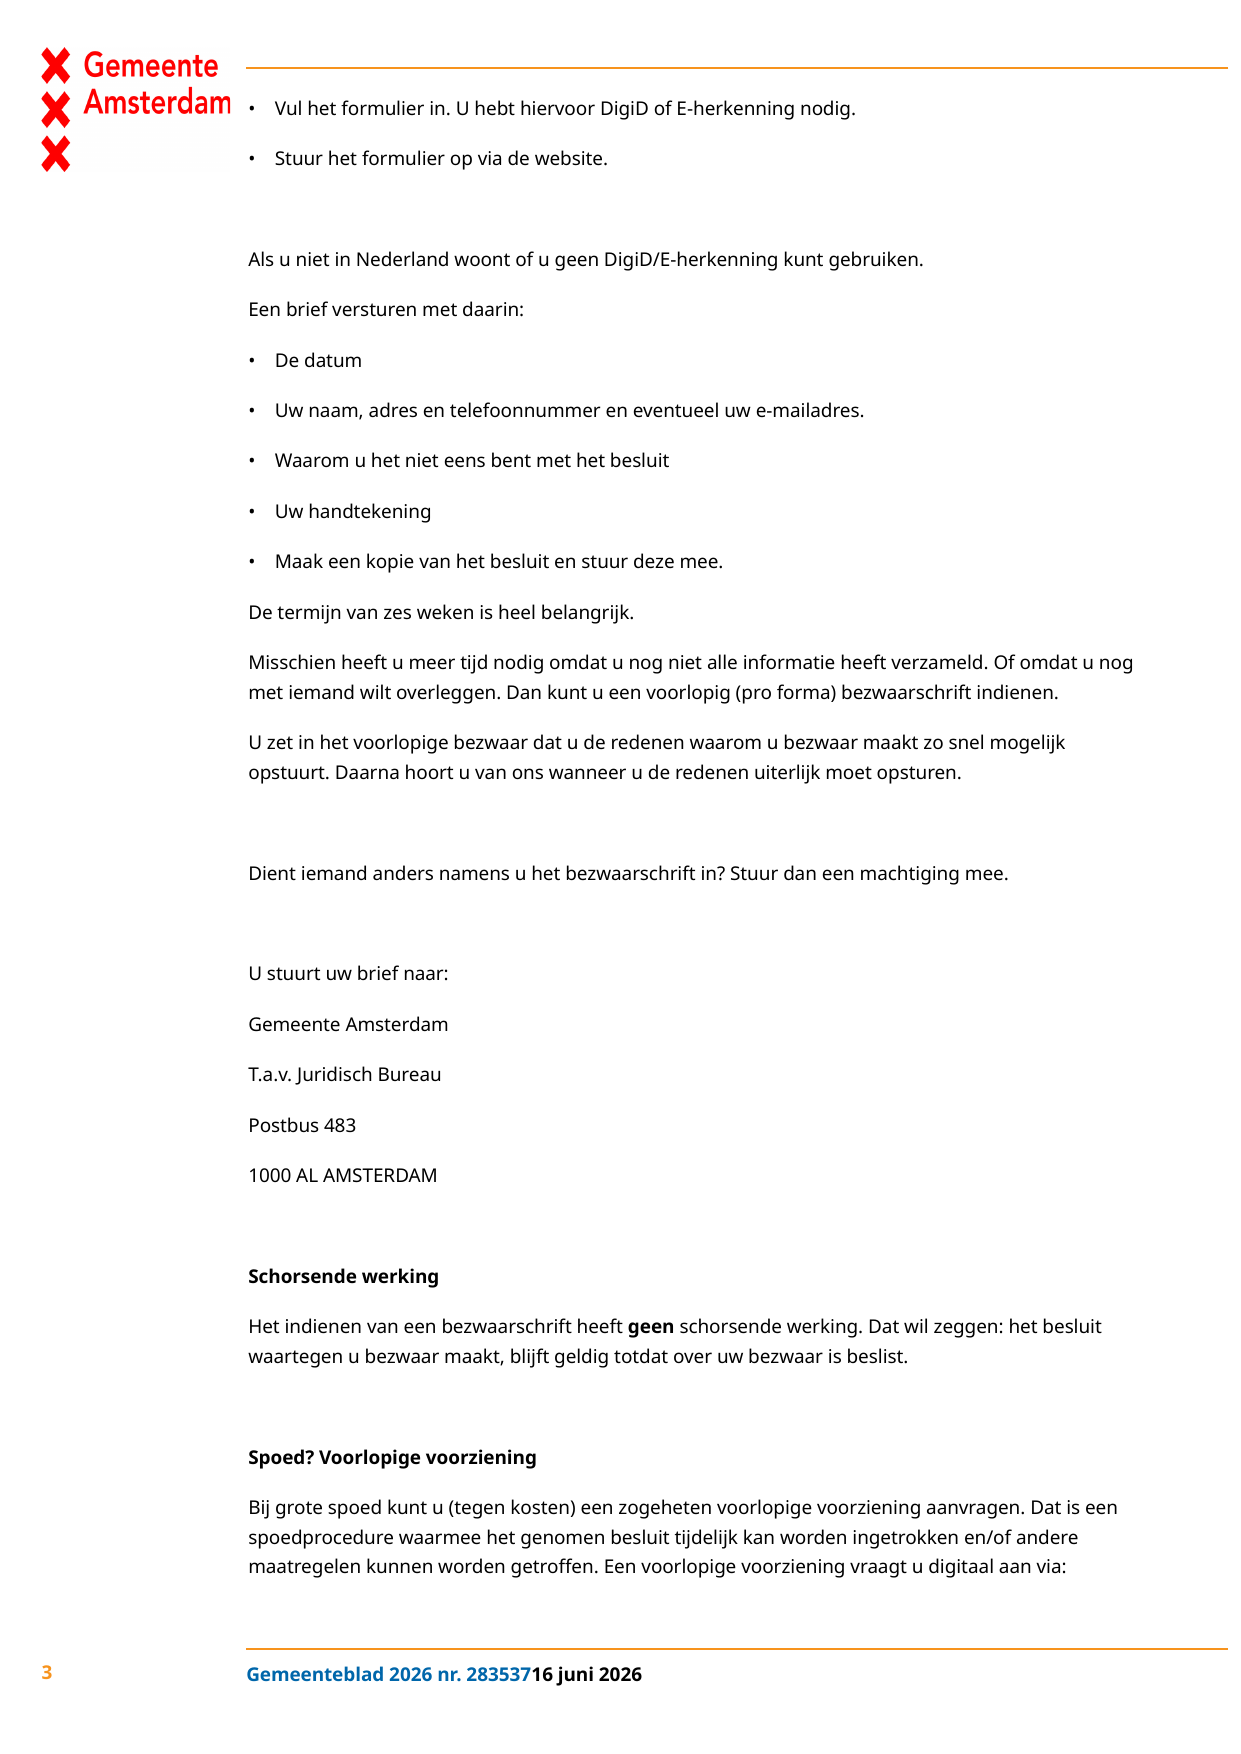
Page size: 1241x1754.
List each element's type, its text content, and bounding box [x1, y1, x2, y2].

text • Maak een kopie van het besluit en stuur deze mee. [248, 548, 1152, 574]
text U stuurt uw brief naar: [248, 961, 1152, 986]
text U zet in het voorlopige bezwaar dat u de redenen waarom u bezwaar maakt zo snel mogelijk opstuurt. Daarna hoort u van ons wanneer u de redenen uiterlijk moet opsturen. [248, 729, 1152, 785]
text Het indienen van een bezwaarschrift heeft geen schorsende werking. Dat wil zeggen: het besluit waartegen u bezwaar maakt, blijft geldig totdat over uw bezwaar is beslist. [248, 1313, 1152, 1369]
text • De datum [248, 347, 1152, 373]
text Misschien heeft u meer tijd nodig omdat u nog niet alle informatie heeft verzameld. Of omdat u nog met iemand wilt overleggen. Dan kunt u een voorlopig (pro forma) bezwaarschrift indienen. [248, 649, 1152, 705]
text • Waarom u het niet eens bent met het besluit [248, 448, 1152, 473]
text Gemeente Amsterdam [248, 1011, 1152, 1037]
text De termijn van zes weken is heel belangrijk. [248, 599, 1152, 625]
text • Uw naam, adres en telefoonnummer en eventueel uw e-mailadres. [248, 397, 1152, 423]
text Als u niet in Nederland woont of u geen DigiD/E-herkenning kunt gebruiken. [248, 246, 1152, 272]
text Schorsende werking [248, 1263, 1152, 1289]
text • Uw handtekening [248, 498, 1152, 524]
text Bij grote spoed kunt u (tegen kosten) een zogeheten voorlopige voorziening aanvragen. Dat is een spoedprocedure waarmee het genomen besluit tijdelijk kan worden ingetrokken en/of andere maatregelen kunnen worden getroffen. Een voorlopige voorziening vraagt u digitaal aan via: [248, 1494, 1152, 1579]
text T.a.v. Juridisch Bureau [248, 1061, 1152, 1087]
text Spoed? Voorlopige voorziening [248, 1444, 1152, 1470]
text 1000 AL AMSTERDAM [248, 1162, 1152, 1188]
text • Vul het formulier in. U hebt hiervoor DigiD of E-herkenning nodig. [248, 95, 1152, 121]
text Een brief versturen met daarin: [248, 296, 1152, 322]
text Postbus 483 [248, 1112, 1152, 1138]
picture [41, 47, 231, 172]
text • Stuur het formulier op via de website. [248, 145, 1152, 171]
text Dient iemand anders namens u het bezwaarschrift in? Stuur dan een machtiging mee. [248, 860, 1152, 886]
